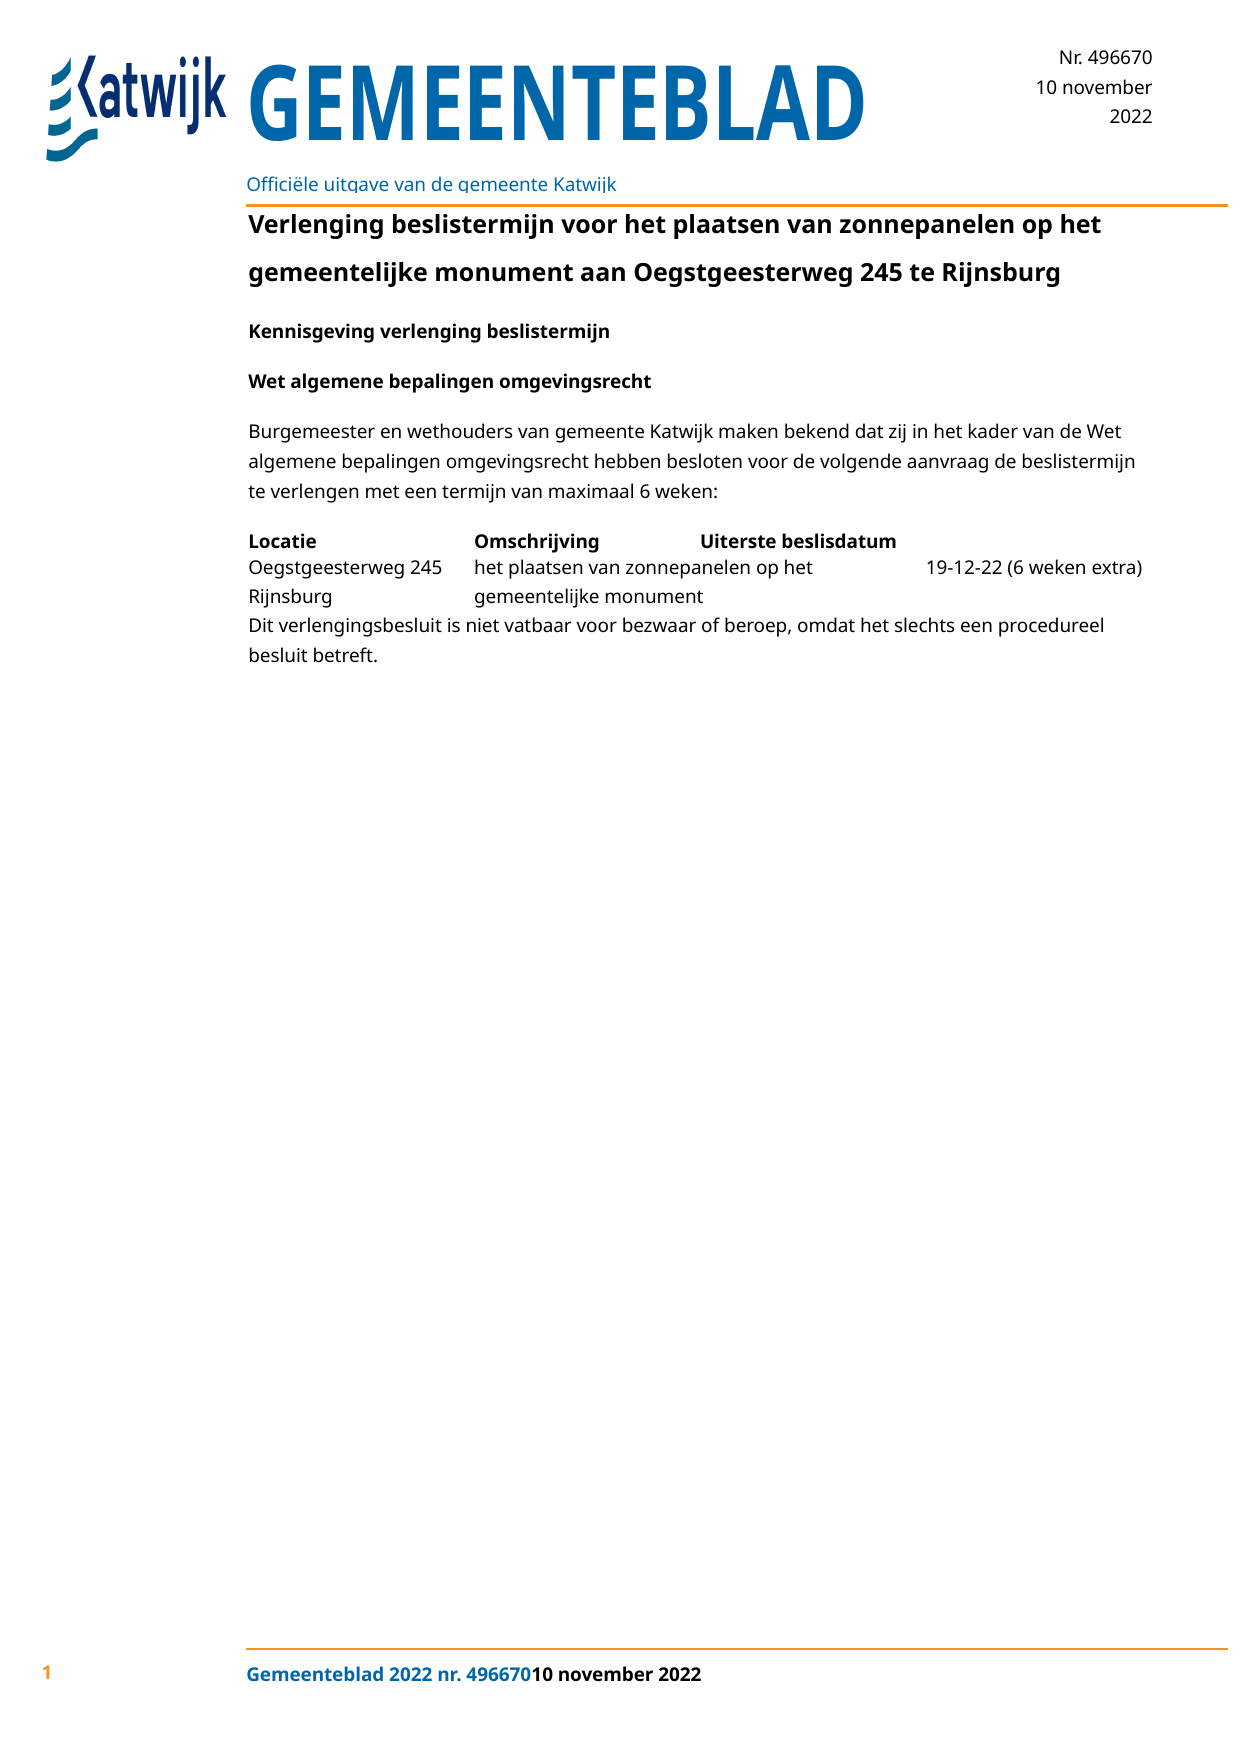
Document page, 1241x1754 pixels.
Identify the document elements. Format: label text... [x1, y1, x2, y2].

picture [41, 47, 231, 172]
text Wet algemene bepalingen omgevingsrecht [248, 368, 1152, 394]
text Kennisgeving verlenging beslistermijn [248, 318, 1152, 344]
text Dit verlengingsbesluit is niet vatbaar voor bezwaar of beroep, omdat het slechts een procedureel besluit betreft. [248, 613, 1152, 668]
table_cell Oegstgeesterweg 245 Rijnsburg [248, 554, 474, 609]
table_header Locatie [248, 529, 474, 554]
text Burgemeester en wethouders van gemeente Katwijk maken bekend dat zij in het kader van de Wet algemene bepalingen omgevingsrecht hebben besloten voor de volgende aanvraag de beslistermijn te verlengen met een termijn van maximaal 6 weken: [248, 419, 1152, 504]
table_header Omschrijving [474, 529, 700, 554]
table_cell het plaatsen van zonnepanelen op het gemeentelijke monument [474, 554, 926, 609]
table_cell 19-12-22 (6 weken extra) [926, 554, 1152, 609]
table_header Uiterste beslisdatum [700, 529, 1152, 554]
text Verlenging beslistermijn voor het plaatsen van zonnepanelen op het gemeentelijke monument aan Oegstgeesterweg 245 te Rijnsburg [248, 207, 1152, 288]
